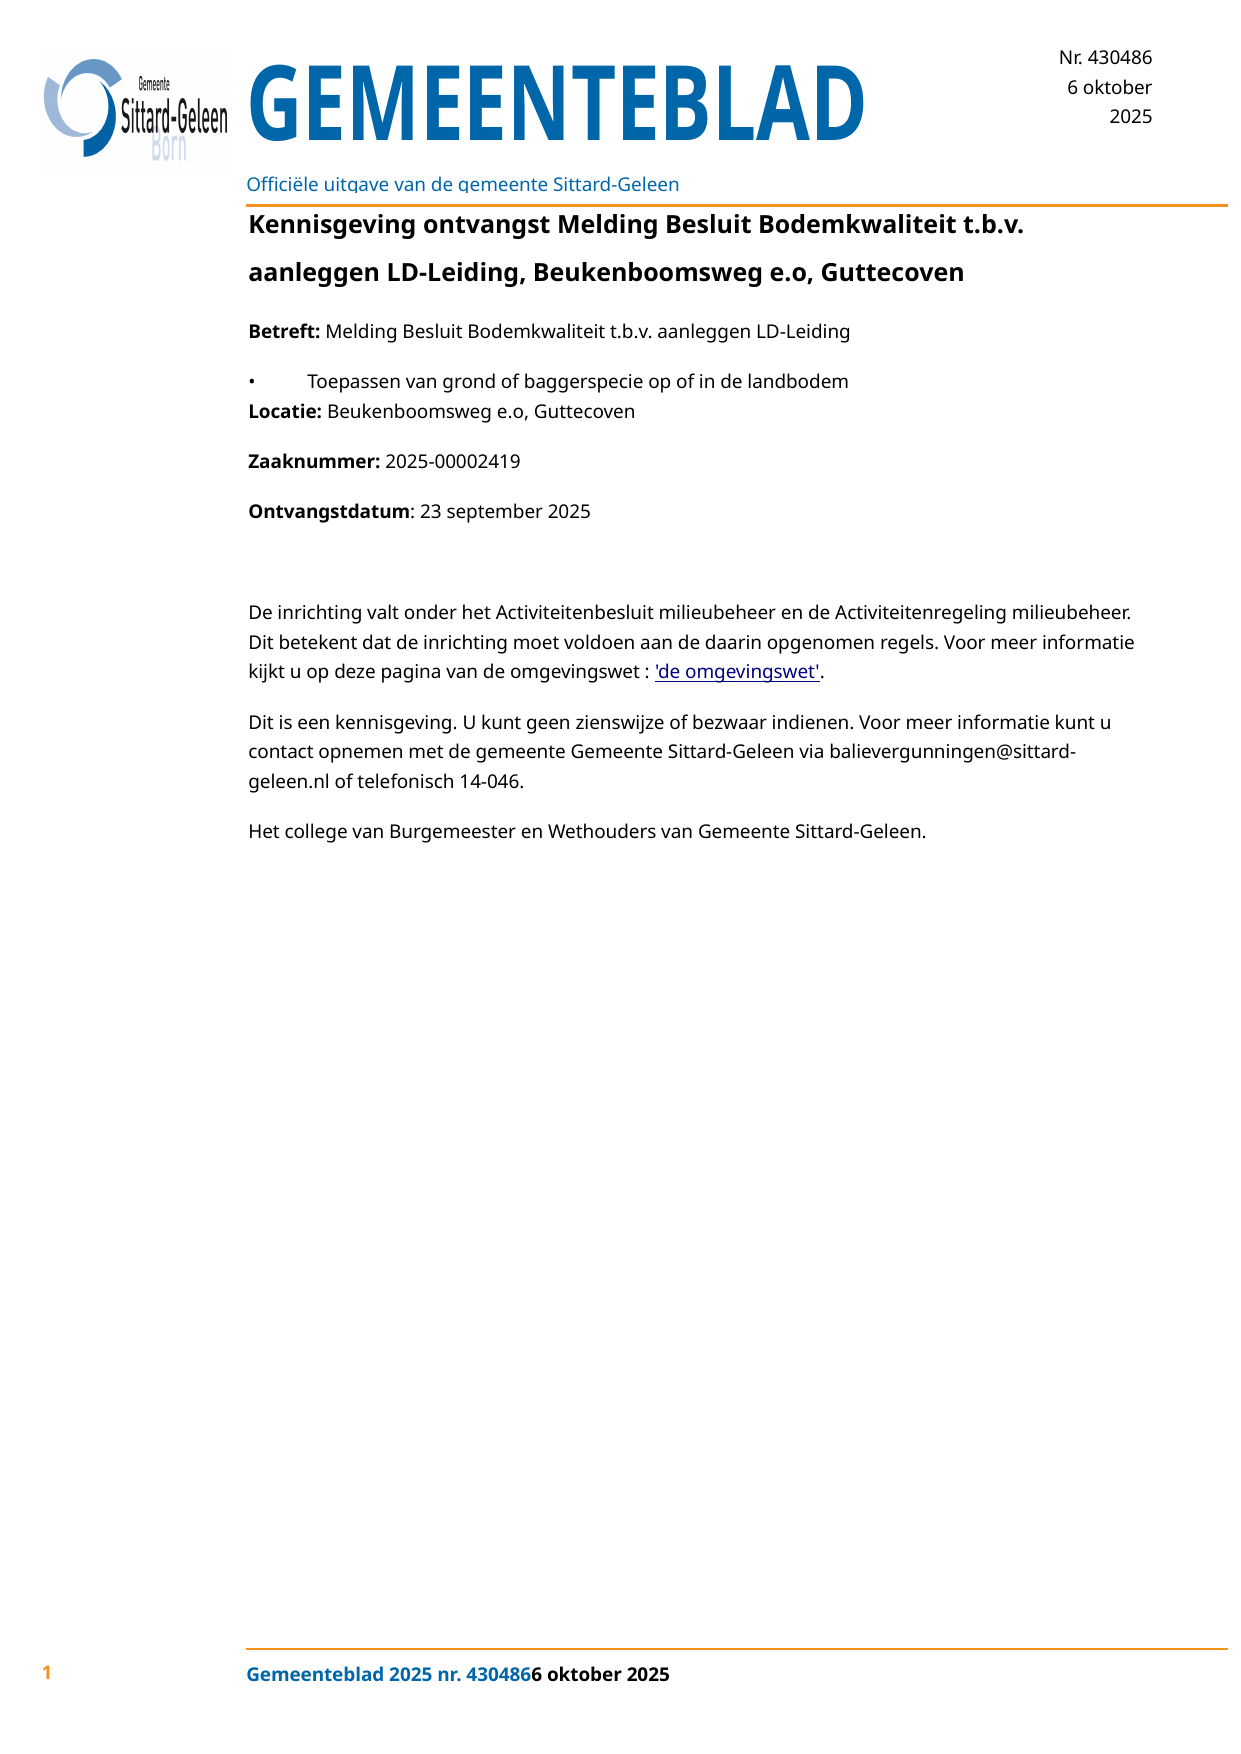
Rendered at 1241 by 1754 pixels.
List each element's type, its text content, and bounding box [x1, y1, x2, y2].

text Ontvangstdatum: 23 september 2025 [248, 499, 1152, 524]
picture [41, 47, 231, 172]
text Locatie: Beukenboomsweg e.o, Guttecoven [248, 398, 1152, 424]
text Kennisgeving ontvangst Melding Besluit Bodemkwaliteit t.b.v. aanleggen LD-Leiding, Beukenboomsweg e.o, Guttecoven [248, 207, 1152, 288]
text Dit is een kennisgeving. U kunt geen zienswijze of bezwaar indienen. Voor meer informatie kunt u contact opnemen met de gemeente Gemeente Sittard-Geleen via balievergunningen@sittard-geleen.nl of telefonisch 14-046. [248, 709, 1152, 794]
text De inrichting valt onder het Activiteitenbesluit milieubeheer en de Activiteitenregeling milieubeheer. Dit betekent dat de inrichting moet voldoen aan de daarin opgenomen regels. Voor meer informatie kijkt u op deze pagina van de omgevingswet : 'de omgevingswet'. [248, 599, 1152, 684]
text Zaaknummer: 2025-00002419 [248, 448, 1152, 474]
text Betreft: Melding Besluit Bodemkwaliteit t.b.v. aanleggen LD-Leiding [248, 318, 1152, 344]
list Toepassen van grond of baggerspecie op of in de landbodem [248, 368, 1152, 394]
text Het college van Burgemeester en Wethouders van Gemeente Sittard-Geleen. [248, 819, 1152, 844]
